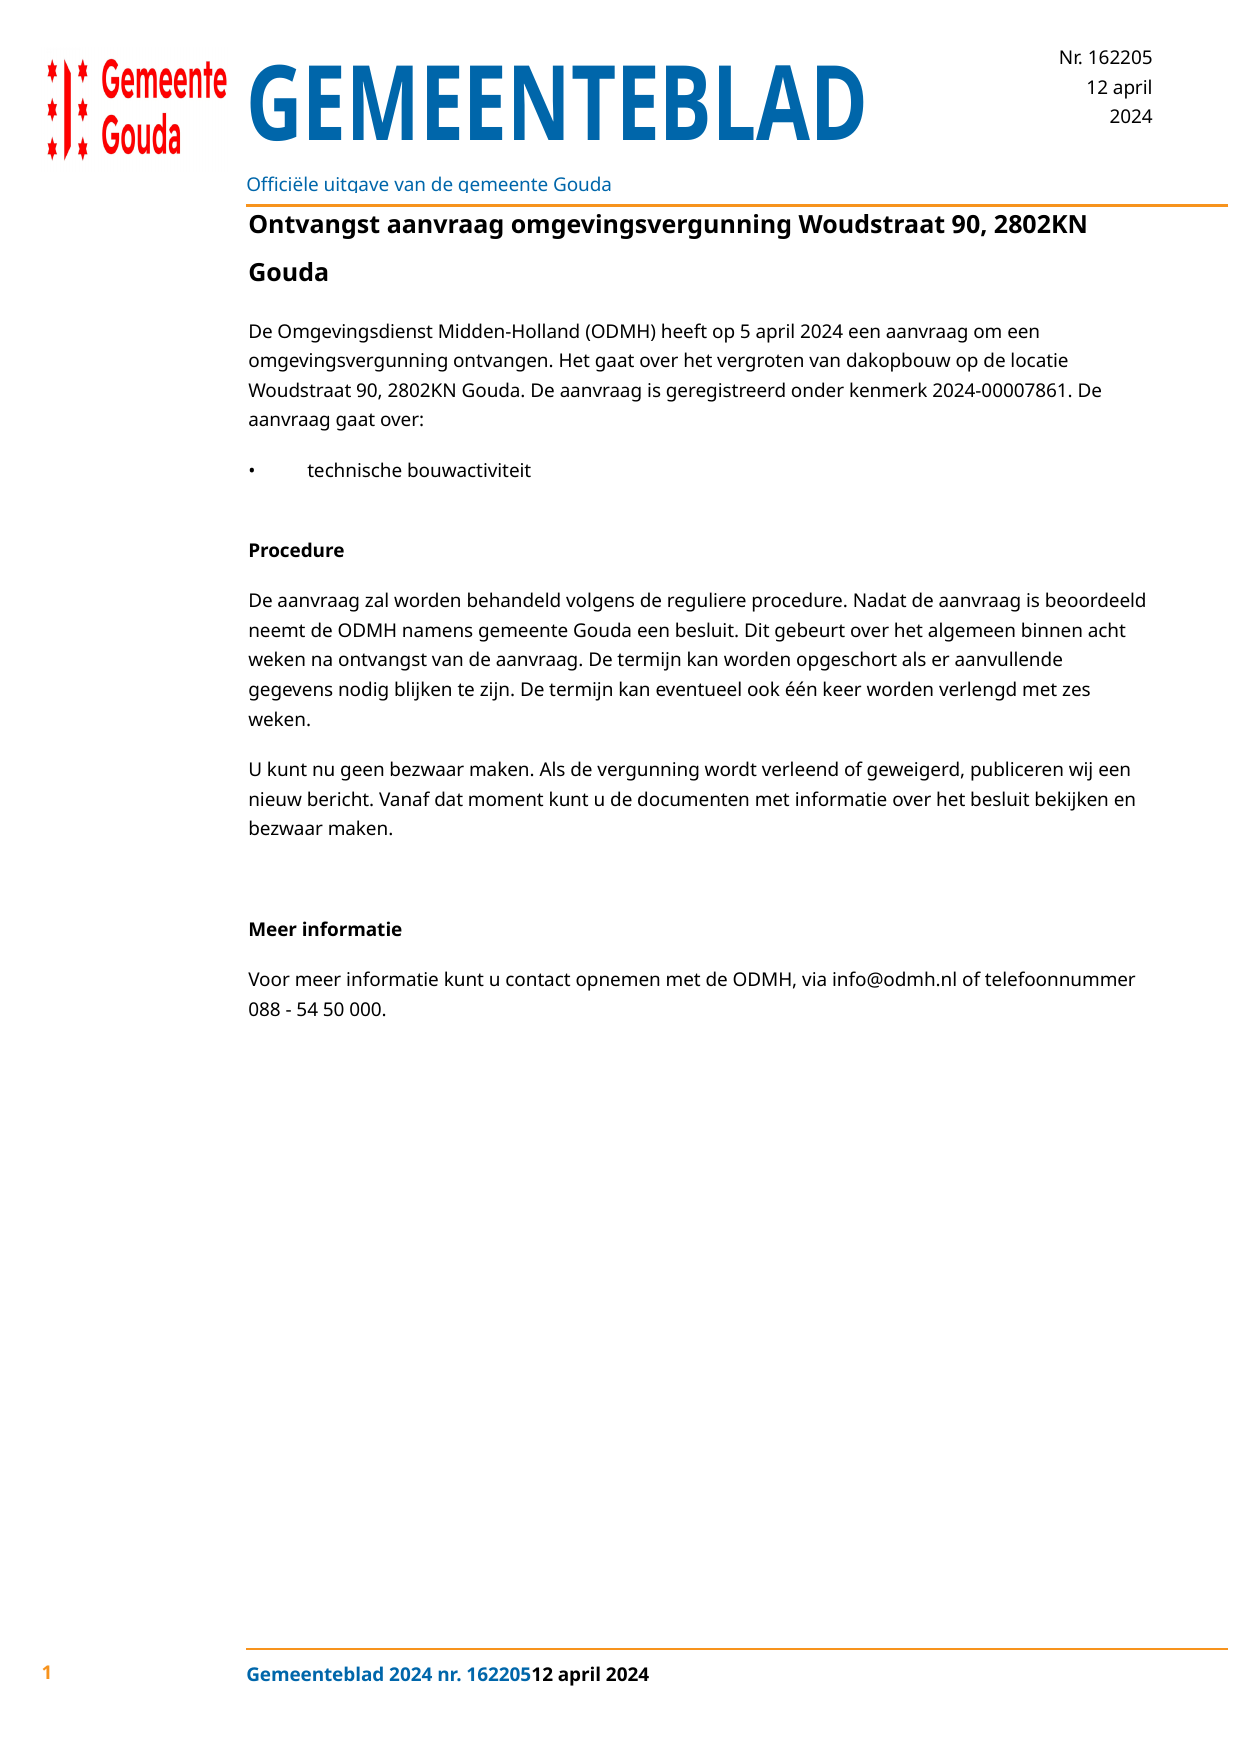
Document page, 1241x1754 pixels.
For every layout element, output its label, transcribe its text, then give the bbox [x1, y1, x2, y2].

text Meer informatie [248, 916, 1152, 942]
text De aanvraag zal worden behandeld volgens de reguliere procedure. Nadat de aanvraag is beoordeeld neemt de ODMH namens gemeente Gouda een besluit. Dit gebeurt over het algemeen binnen acht weken na ontvangst van de aanvraag. De termijn kan worden opgeschort als er aanvullende gegevens nodig blijken te zijn. De termijn kan eventueel ook één keer worden verlengd met zes weken. [248, 587, 1152, 732]
text U kunt nu geen bezwaar maken. Als de vergunning wordt verleend of geweigerd, publiceren wij een nieuw bericht. Vanaf dat moment kunt u de documenten met informatie over het besluit bekijken en bezwaar maken. [248, 756, 1152, 841]
text Procedure [248, 537, 1152, 563]
list technische bouwactiviteit [248, 457, 1152, 483]
picture [41, 47, 231, 172]
text Ontvangst aanvraag omgevingsvergunning Woudstraat 90, 2802KN Gouda [248, 207, 1152, 288]
text De Omgevingsdienst Midden-Holland (ODMH) heeft op 5 april 2024 een aanvraag om een omgevingsvergunning ontvangen. Het gaat over het vergroten van dakopbouw op de locatie Woudstraat 90, 2802KN Gouda. De aanvraag is geregistreerd onder kenmerk 2024-00007861. De aanvraag gaat over: [248, 318, 1152, 432]
text Voor meer informatie kunt u contact opnemen met de ODMH, via info@odmh.nl of telefoonnummer 088 - 54 50 000. [248, 967, 1152, 1022]
